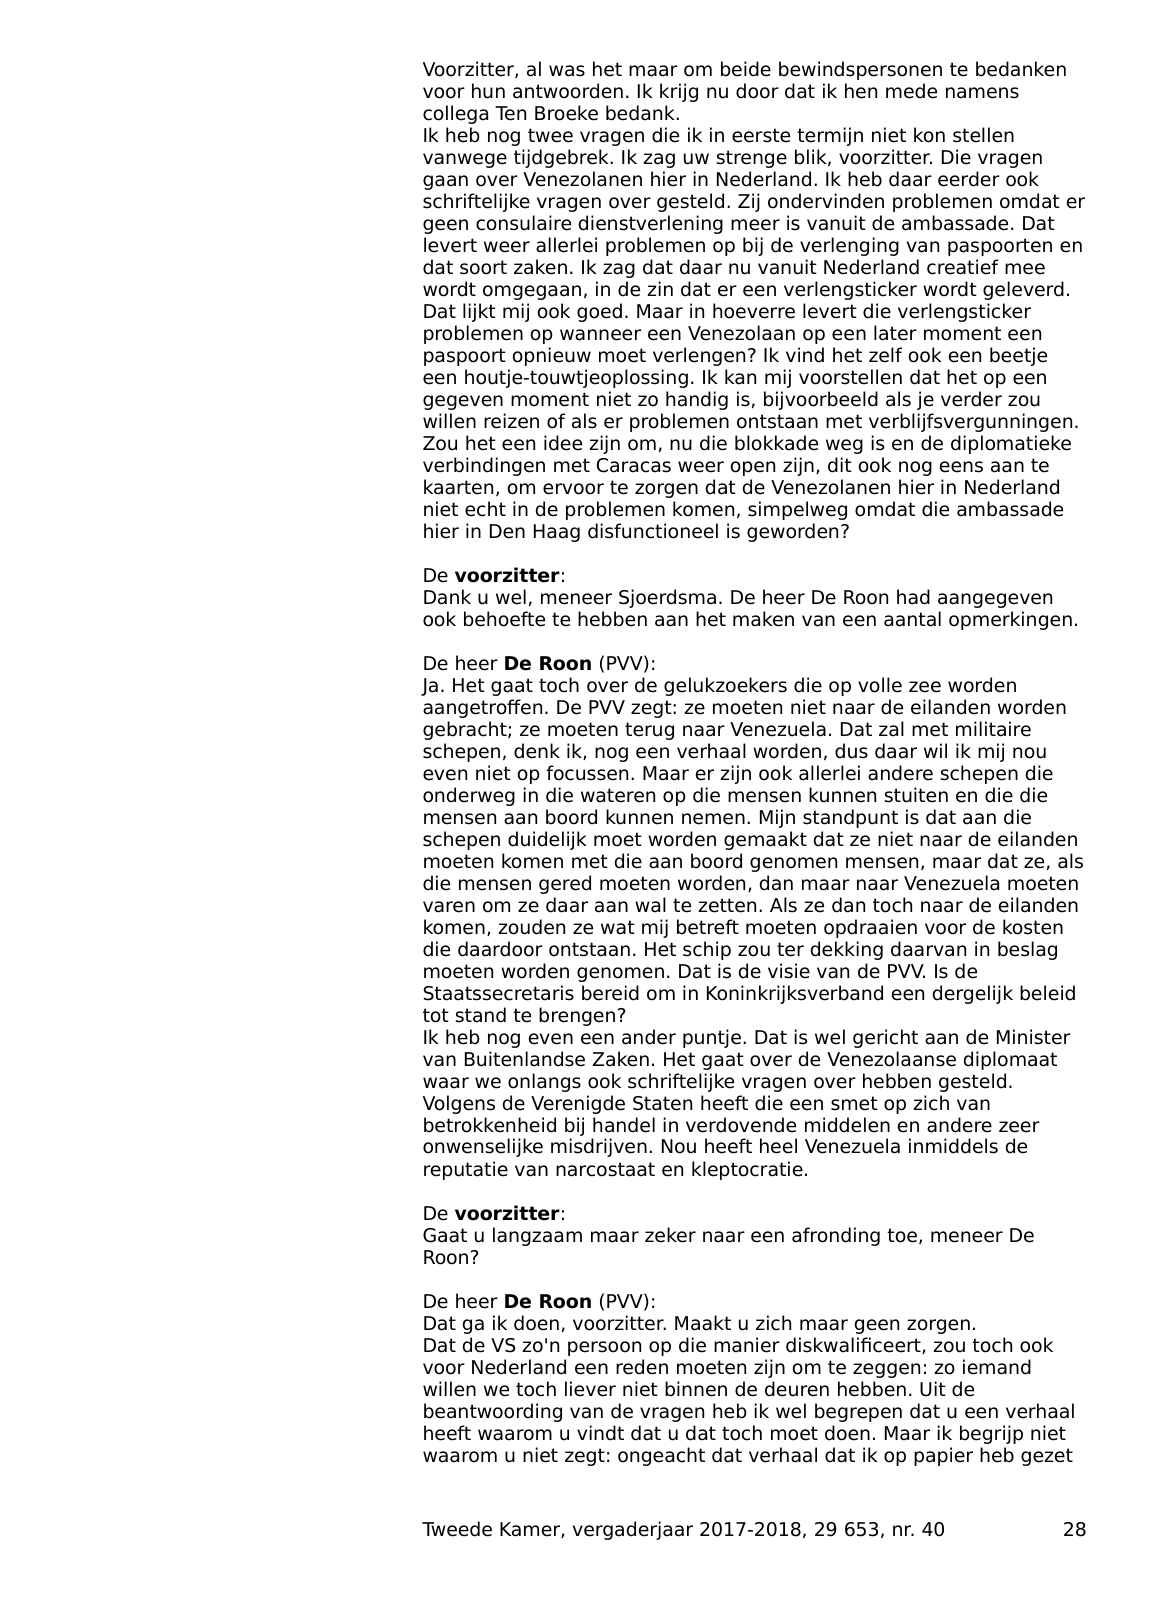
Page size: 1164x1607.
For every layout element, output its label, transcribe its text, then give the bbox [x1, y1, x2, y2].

text Dat de VS zo'n persoon op die manier diskwalificeert, zou toch ook voor Nederland een reden moeten zijn om te zeggen: zo iemand willen we toch liever niet binnen de deuren hebben. Uit de beantwoording van de vragen heb ik wel begrepen dat u een verhaal heeft waarom u vindt dat u dat toch moet doen. Maar ik begrijp niet waarom u niet zegt: ongeacht dat verhaal dat ik op papier heb gezet [422, 1335, 1087, 1467]
text De heer De Roon (PVV): [422, 1291, 1087, 1313]
text Ik heb nog even een ander puntje. Dat is wel gericht aan de Minister van Buitenlandse Zaken. Het gaat over de Venezolaanse diplomaat waar we onlangs ook schriftelijke vragen over hebben gesteld. Volgens de Verenigde Staten heeft die een smet op zich van betrokkenheid bij handel in verdovende middelen en andere zeer onwenselijke misdrijven. Nou heeft heel Venezuela inmiddels de reputatie van narcostaat en kleptocratie. [422, 1027, 1087, 1180]
text De heer De Roon (PVV): [422, 653, 1087, 675]
text Ik heb nog twee vragen die ik in eerste termijn niet kon stellen vanwege tijdgebrek. Ik zag uw strenge blik, voorzitter. Die vragen gaan over Venezolanen hier in Nederland. Ik heb daar eerder ook schriftelijke vragen over gesteld. Zij ondervinden problemen omdat er geen consulaire dienstverlening meer is vanuit de ambassade. Dat levert weer allerlei problemen op bij de verlenging van paspoorten en dat soort zaken. Ik zag dat daar nu vanuit Nederland creatief mee wordt omgegaan, in de zin dat er een verlengsticker wordt geleverd. Dat lijkt mij ook goed. Maar in hoeverre levert die verlengsticker problemen op wanneer een Venezolaan op een later moment een paspoort opnieuw moet verlengen? Ik vind het zelf ook een beetje een houtje-touwtjeoplossing. Ik kan mij voorstellen dat het op een gegeven moment niet zo handig is, bijvoorbeeld als je verder zou willen reizen of als er problemen ontstaan met verblijfsvergunningen. Zou het een idee zijn om, nu die blokkade weg is en de diplomatieke verbindingen met Caracas weer open zijn, dit ook nog eens aan te kaarten, om ervoor te zorgen dat de Venezolanen hier in Nederland niet echt in de problemen komen, simpelweg omdat die ambassade hier in Den Haag disfunctioneel is geworden? [422, 125, 1087, 543]
text Dank u wel, meneer Sjoerdsma. De heer De Roon had aangegeven ook behoefte te hebben aan het maken van een aantal opmerkingen. [422, 587, 1087, 631]
text Dat ga ik doen, voorzitter. Maakt u zich maar geen zorgen. [422, 1313, 1087, 1335]
text Gaat u langzaam maar zeker naar een afronding toe, meneer De Roon? [422, 1224, 1087, 1268]
text Ja. Het gaat toch over de gelukzoekers die op volle zee worden aangetroffen. De PVV zegt: ze moeten niet naar de eilanden worden gebracht; ze moeten terug naar Venezuela. Dat zal met militaire schepen, denk ik, nog een verhaal worden, dus daar wil ik mij nou even niet op focussen. Maar er zijn ook allerlei andere schepen die onderweg in die wateren op die mensen kunnen stuiten en die die mensen aan boord kunnen nemen. Mijn standpunt is dat aan die schepen duidelijk moet worden gemaakt dat ze niet naar de eilanden moeten komen met die aan boord genomen mensen, maar dat ze, als die mensen gered moeten worden, dan maar naar Venezuela moeten varen om ze daar aan wal te zetten. Als ze dan toch naar de eilanden komen, zouden ze wat mij betreft moeten opdraaien voor de kosten die daardoor ontstaan. Het schip zou ter dekking daarvan in beslag moeten worden genomen. Dat is de visie van de PVV. Is de Staatssecretaris bereid om in Koninkrijksverband een dergelijk beleid tot stand te brengen? [422, 675, 1087, 1027]
text Voorzitter, al was het maar om beide bewindspersonen te bedanken voor hun antwoorden. Ik krijg nu door dat ik hen mede namens collega Ten Broeke bedank. [422, 59, 1087, 125]
text De voorzitter: [422, 1203, 1087, 1224]
text De voorzitter: [422, 565, 1087, 587]
